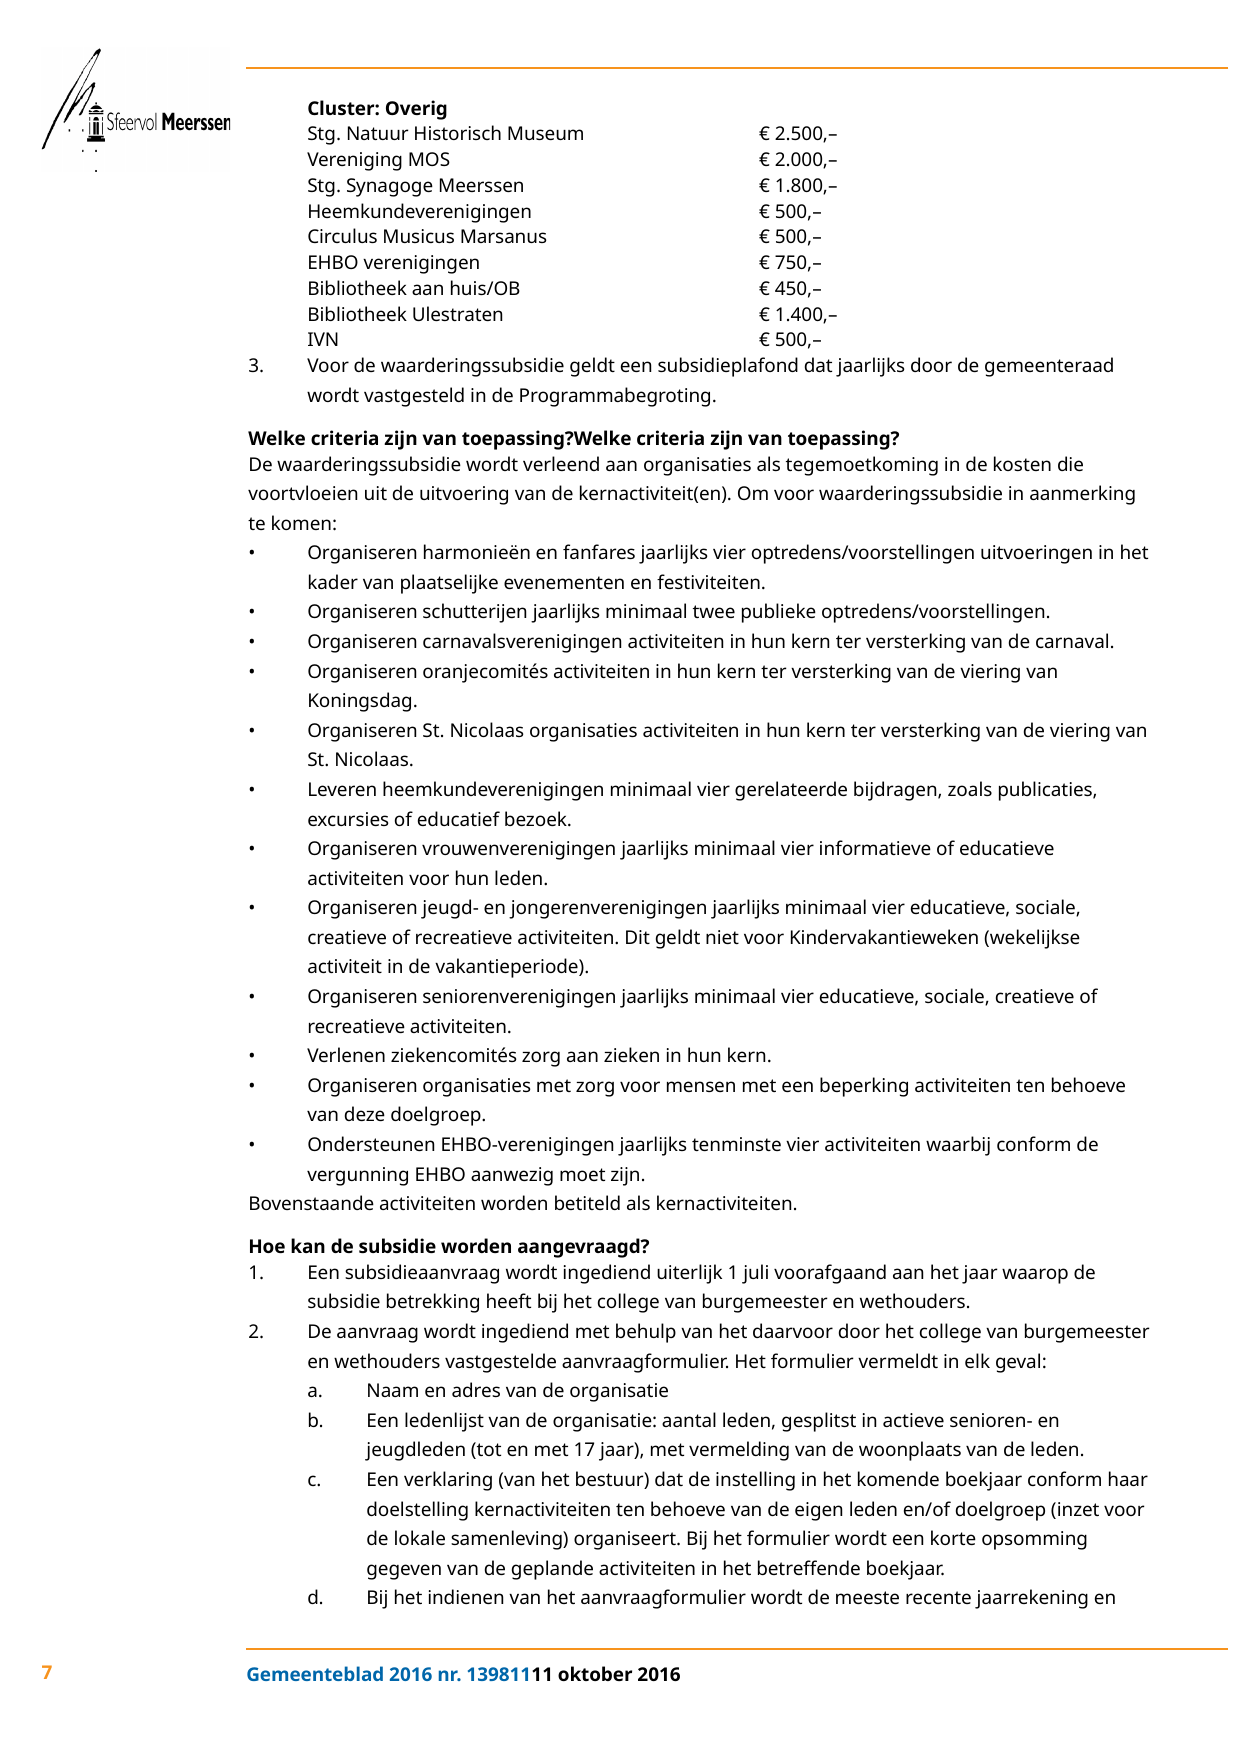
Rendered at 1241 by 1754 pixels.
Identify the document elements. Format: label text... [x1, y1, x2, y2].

list Ondersteunen EHBO-verenigingen jaarlijks tenminste vier activiteiten waarbij conform de vergunning EHBO aanwezig moet zijn. [248, 1131, 1152, 1186]
table_cell € 500,– [759, 326, 1211, 352]
list Een verklaring (van het bestuur) dat de instelling in het komende boekjaar conform haar doelstelling kernactiviteiten ten behoeve van de eigen leden en/of doelgroep (inzet voor de lokale samenleving) organiseert. Bij het formulier wordt een korte opsomming gegeven van de geplande activiteiten in het betreffende boekjaar. [307, 1466, 1152, 1581]
table_cell € 500,– [759, 198, 1211, 223]
table_cell Stg. Synagoge Meerssen [307, 172, 759, 198]
list Bij het indienen van het aanvraagformulier wordt de meeste recente jaarrekening en [307, 1584, 1152, 1610]
table_cell € 2.000,– [759, 146, 1211, 172]
list Een subsidieaanvraag wordt ingediend uiterlijk 1 juli voorafgaand aan het jaar waarop de subsidie betrekking heeft bij het college van burgemeester en wethouders. [248, 1259, 1152, 1314]
table_cell Circulus Musicus Marsanus [307, 224, 759, 249]
text Welke criteria zijn van toepassing?Welke criteria zijn van toepassing? [248, 425, 1152, 451]
list Een ledenlijst van de organisatie: aantal leden, gesplitst in actieve senioren- en jeugdleden (tot en met 17 jaar), met vermelding van de woonplaats van de leden. [307, 1407, 1152, 1462]
table_header Cluster: Overig [307, 95, 759, 121]
table_header [759, 95, 1211, 121]
list Naam en adres van de organisatie [307, 1377, 1152, 1403]
table_cell € 1.400,– [759, 301, 1211, 326]
list Organiseren oranjecomités activiteiten in hun kern ter versterking van de viering van Koningsdag. [248, 658, 1152, 713]
table_cell € 450,– [759, 275, 1211, 301]
table_cell Bibliotheek aan huis/OB [307, 275, 759, 301]
list Organiseren vrouwenverenigingen jaarlijks minimaal vier informatieve of educatieve activiteiten voor hun leden. [248, 835, 1152, 891]
table_cell € 1.800,– [759, 172, 1211, 198]
picture [41, 47, 231, 172]
list De aanvraag wordt ingediend met behulp van het daarvoor door het college van burgemeester en wethouders vastgestelde aanvraagformulier. Het formulier vermeldt in elk geval: [248, 1318, 1152, 1374]
table_cell EHBO verenigingen [307, 249, 759, 275]
table_cell Bibliotheek Ulestraten [307, 301, 759, 326]
table_cell Vereniging MOS [307, 146, 759, 172]
list Organiseren harmonieën en fanfares jaarlijks vier optredens/voorstellingen uitvoeringen in het kader van plaatselijke evenementen en festiviteiten. [248, 539, 1152, 595]
table_cell € 500,– [759, 224, 1211, 249]
list Verlenen ziekencomités zorg aan zieken in hun kern. [248, 1042, 1152, 1068]
list Organiseren seniorenverenigingen jaarlijks minimaal vier educatieve, sociale, creatieve of recreatieve activiteiten. [248, 983, 1152, 1038]
list Organiseren carnavalsverenigingen activiteiten in hun kern ter versterking van de carnaval. [248, 628, 1152, 654]
text De waarderingssubsidie wordt verleend aan organisaties als tegemoetkoming in de kosten die voortvloeien uit de uitvoering van de kernactiviteit(en). Om voor waarderingssubsidie in aanmerking te komen: [248, 451, 1152, 536]
text Hoe kan de subsidie worden aangevraagd? [248, 1233, 1152, 1259]
table_cell Heemkundeverenigingen [307, 198, 759, 223]
table_cell IVN [307, 326, 759, 352]
list Organiseren St. Nicolaas organisaties activiteiten in hun kern ter versterking van de viering van St. Nicolaas. [248, 717, 1152, 772]
list Organiseren organisaties met zorg voor mensen met een beperking activiteiten ten behoeve van deze doelgroep. [248, 1072, 1152, 1127]
list Organiseren schutterijen jaarlijks minimaal twee publieke optredens/voorstellingen. [248, 599, 1152, 624]
list Voor de waarderingssubsidie geldt een subsidieplafond dat jaarlijks door de gemeenteraad wordt vastgesteld in de Programmabegroting. [248, 352, 1152, 408]
table_cell Stg. Natuur Historisch Museum [307, 121, 759, 146]
table_cell € 2.500,– [759, 121, 1211, 146]
list Leveren heemkundeverenigingen minimaal vier gerelateerde bijdragen, zoals publicaties, excursies of educatief bezoek. [248, 776, 1152, 831]
table_cell € 750,– [759, 249, 1211, 275]
text Bovenstaande activiteiten worden betiteld als kernactiviteiten. [248, 1190, 1152, 1216]
list Organiseren jeugd- en jongerenverenigingen jaarlijks minimaal vier educatieve, sociale, creatieve of recreatieve activiteiten. Dit geldt niet voor Kindervakantieweken (wekelijkse activiteit in de vakantieperiode). [248, 894, 1152, 979]
